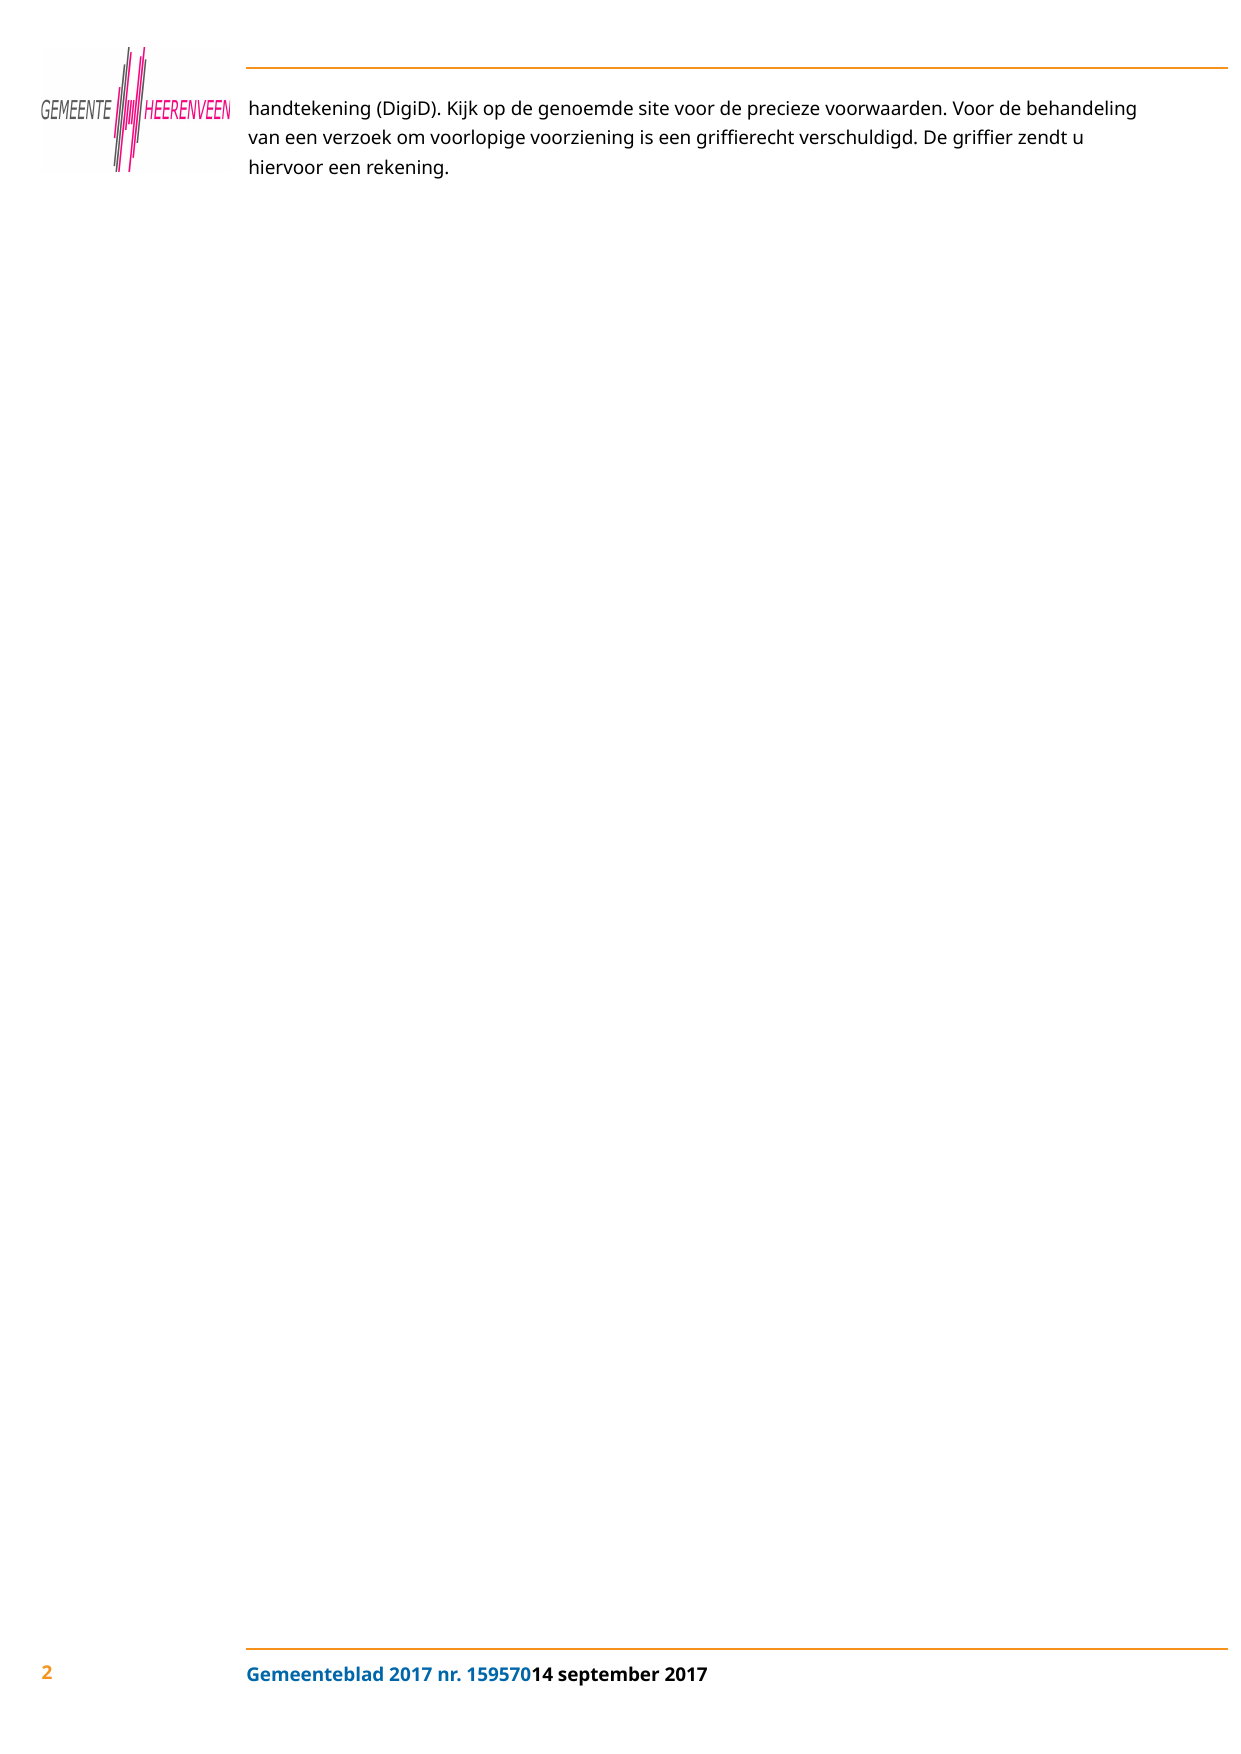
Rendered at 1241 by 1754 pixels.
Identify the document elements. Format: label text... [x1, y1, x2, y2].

text handtekening (DigiD). Kijk op de genoemde site voor de precieze voorwaarden. Voor de behandeling van een verzoek om voorlopige voorziening is een griffierecht verschuldigd. De griffier zendt u hiervoor een rekening. [248, 95, 1152, 180]
picture [41, 47, 231, 172]
